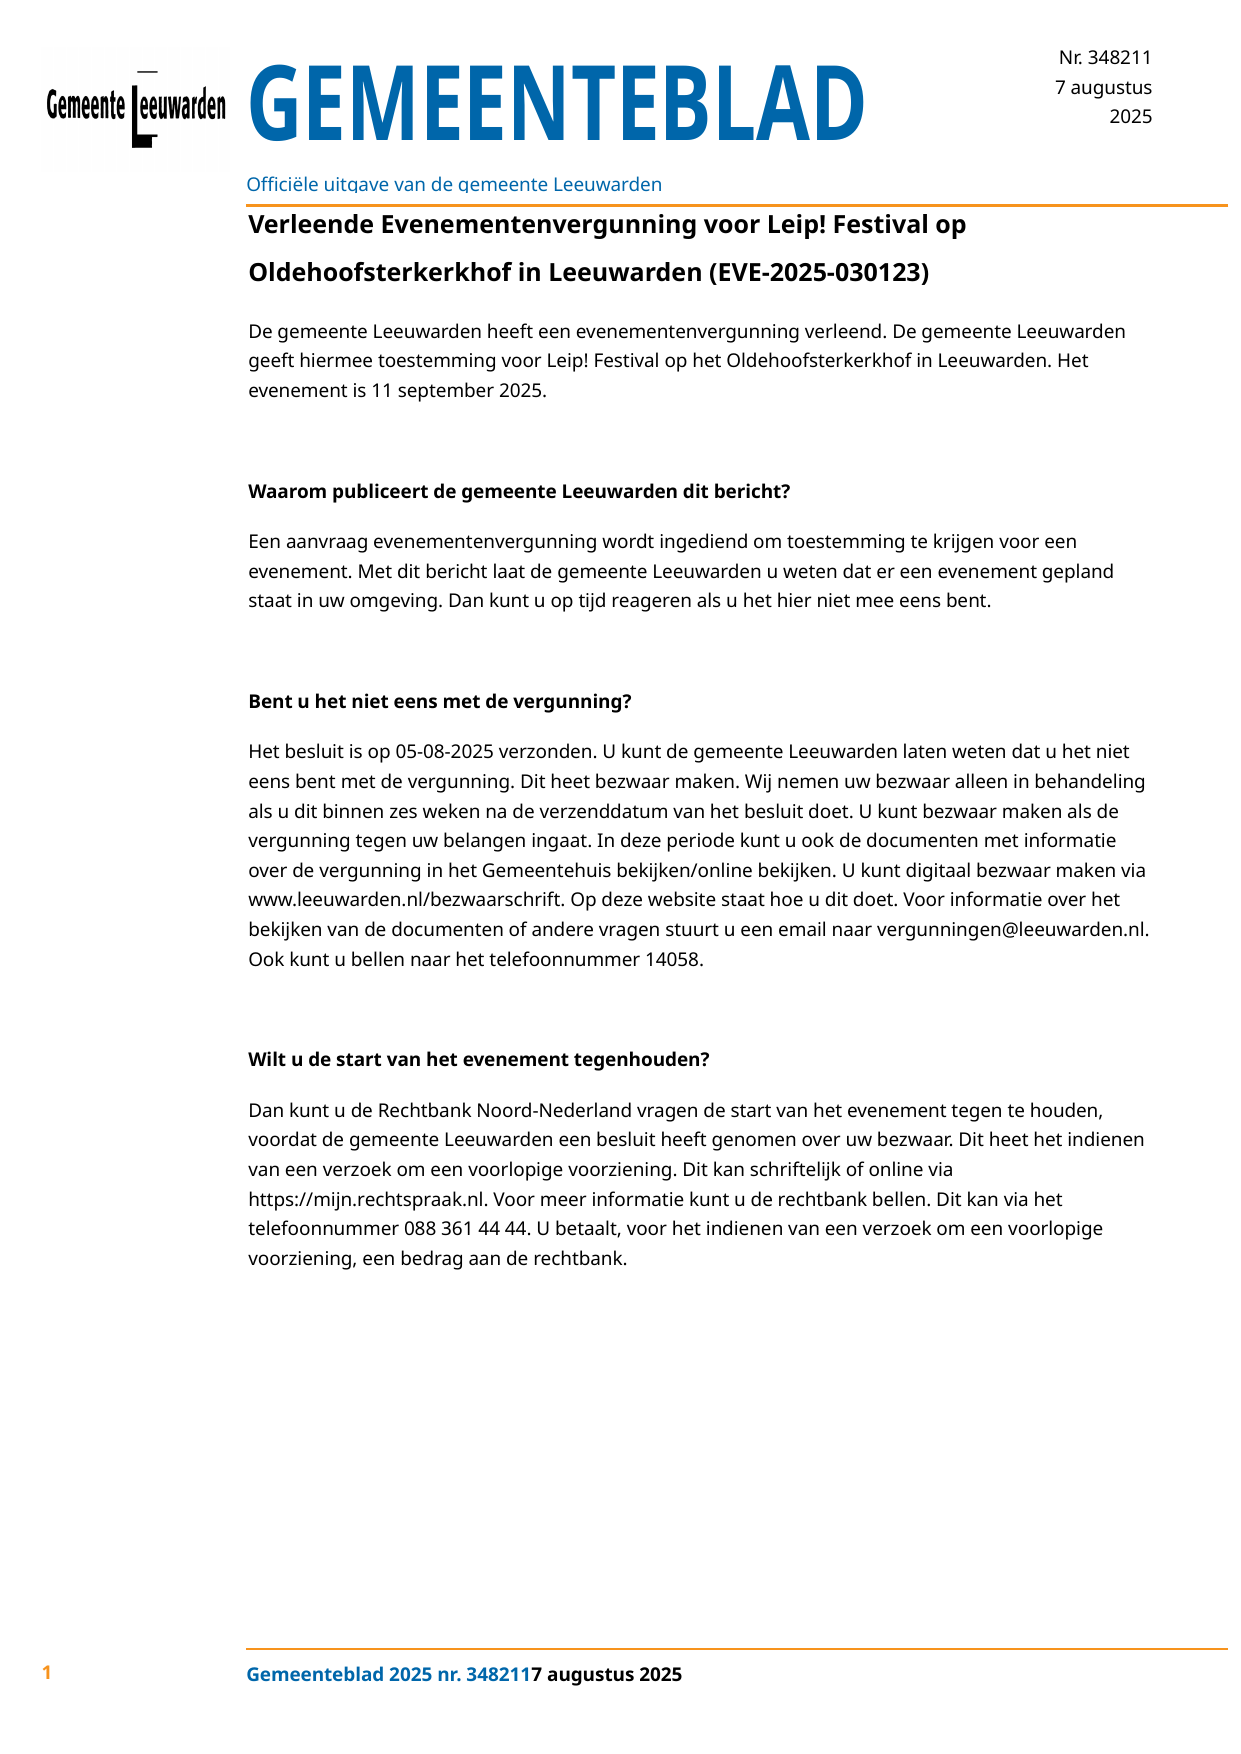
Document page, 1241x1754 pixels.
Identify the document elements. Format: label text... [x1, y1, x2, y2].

text Het besluit is op 05-08-2025 verzonden. U kunt de gemeente Leeuwarden laten weten dat u het niet eens bent met de vergunning. Dit heet bezwaar maken. Wij nemen uw bezwaar alleen in behandeling als u dit binnen zes weken na de verzenddatum van het besluit doet. U kunt bezwaar maken als de vergunning tegen uw belangen ingaat. In deze periode kunt u ook de documenten met informatie over de vergunning in het Gemeentehuis bekijken/online bekijken. U kunt digitaal bezwaar maken via www.leeuwarden.nl/bezwaarschrift. Op deze website staat hoe u dit doet. Voor informatie over het bekijken van de documenten of andere vragen stuurt u een email naar vergunningen@leeuwarden.nl. Ook kunt u bellen naar het telefoonnummer 14058. [248, 739, 1152, 972]
text Een aanvraag evenementenvergunning wordt ingediend om toestemming te krijgen voor een evenement. Met dit bericht laat de gemeente Leeuwarden u weten dat er een evenement gepland staat in uw omgeving. Dan kunt u op tijd reageren als u het hier niet mee eens bent. [248, 528, 1152, 613]
text Verleende Evenementenvergunning voor Leip! Festival op Oldehoofsterkerkhof in Leeuwarden (EVE-2025-030123) [248, 207, 1152, 288]
text De gemeente Leeuwarden heeft een evenementenvergunning verleend. De gemeente Leeuwarden geeft hiermee toestemming voor Leip! Festival op het Oldehoofsterkerkhof in Leeuwarden. Het evenement is 11 september 2025. [248, 318, 1152, 403]
text Dan kunt u de Rechtbank Noord-Nederland vragen de start van het evenement tegen te houden, voordat de gemeente Leeuwarden een besluit heeft genomen over uw bezwaar. Dit heet het indienen van een verzoek om een voorlopige voorziening. Dit kan schriftelijk of online via https://mijn.rechtspraak.nl. Voor meer informatie kunt u de rechtbank bellen. Dit kan via het telefoonnummer 088 361 44 44. U betaalt, voor het indienen van een verzoek om een voorlopige voorziening, een bedrag aan de rechtbank. [248, 1097, 1152, 1271]
text Wilt u de start van het evenement tegenhouden? [248, 1047, 1152, 1072]
text Bent u het niet eens met de vergunning? [248, 688, 1152, 714]
picture [41, 47, 231, 172]
text Waarom publiceert de gemeente Leeuwarden dit bericht? [248, 478, 1152, 504]
